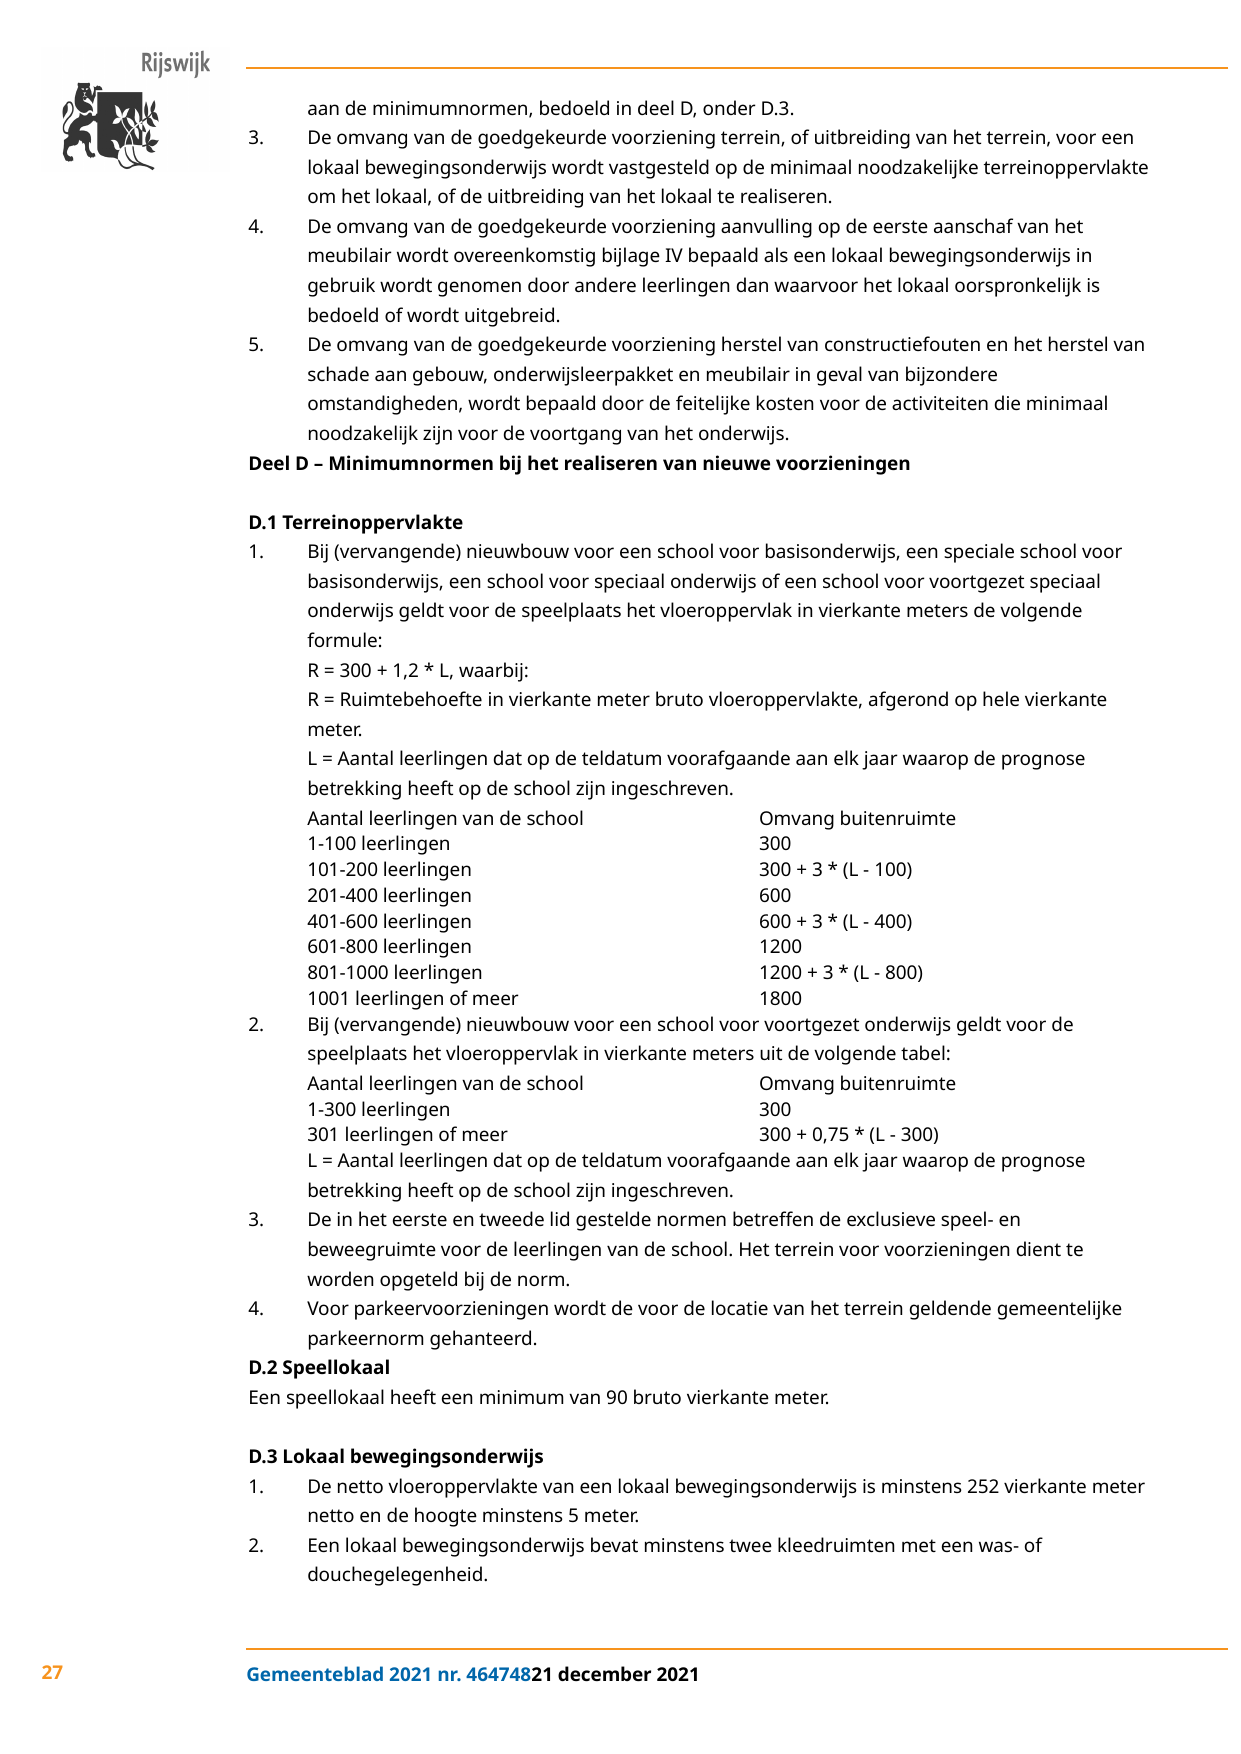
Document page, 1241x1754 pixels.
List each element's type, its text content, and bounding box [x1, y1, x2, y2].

table_cell 601-800 leerlingen [307, 934, 759, 959]
table_cell 600 [759, 882, 1211, 908]
text Deel D – Minimumnormen bij het realiseren van nieuwe voorzieningen [248, 450, 1152, 476]
table_cell 300 + 0,75 * (L - 300) [759, 1122, 1211, 1147]
table_header Omvang buitenruimte [759, 805, 1211, 831]
text Een speellokaal heeft een minimum van 90 bruto vierkante meter. [248, 1384, 1152, 1410]
list R = Ruimtebehoefte in vierkante meter bruto vloeroppervlakte, afgerond op hele vierkante meter. [248, 686, 1152, 742]
list L = Aantal leerlingen dat op de teldatum voorafgaande aan elk jaar waarop de prognose betrekking heeft op de school zijn ingeschreven. [248, 746, 1152, 801]
table_cell 301 leerlingen of meer [307, 1122, 759, 1147]
list Een lokaal bewegingsonderwijs bevat minstens twee kleedruimten met een was- of douchegelegenheid. [248, 1532, 1152, 1587]
list aan de minimumnormen, bedoeld in deel D, onder D.3. [248, 95, 1152, 121]
list De omvang van de goedgekeurde voorziening herstel van constructiefouten en het herstel van schade aan gebouw, onderwijsleerpakket en meubilair in geval van bijzondere omstandigheden, wordt bepaald door de feitelijke kosten voor de activiteiten die minimaal noodzakelijk zijn voor de voortgang van het onderwijs. [248, 331, 1152, 446]
picture [41, 47, 231, 172]
table_cell 1200 + 3 * (L - 800) [759, 959, 1211, 985]
table_cell 1-300 leerlingen [307, 1096, 759, 1122]
list De netto vloeroppervlakte van een lokaal bewegingsonderwijs is minstens 252 vierkante meter netto en de hoogte minstens 5 meter. [248, 1473, 1152, 1528]
table_cell 1-100 leerlingen [307, 831, 759, 856]
list De omvang van de goedgekeurde voorziening aanvulling op de eerste aanschaf van het meubilair wordt overeenkomstig bijlage IV bepaald als een lokaal bewegingsonderwijs in gebruik wordt genomen door andere leerlingen dan waarvoor het lokaal oorspronkelijk is bedoeld of wordt uitgebreid. [248, 213, 1152, 328]
table_cell 300 + 3 * (L - 100) [759, 856, 1211, 882]
list L = Aantal leerlingen dat op de teldatum voorafgaande aan elk jaar waarop de prognose betrekking heeft op de school zijn ingeschreven. [248, 1147, 1152, 1203]
list Bij (vervangende) nieuwbouw voor een school voor basisonderwijs, een speciale school voor basisonderwijs, een school voor speciaal onderwijs of een school voor voortgezet speciaal onderwijs geldt voor de speelplaats het vloeroppervlak in vierkante meters de volgende formule: [248, 538, 1152, 653]
list Bij (vervangende) nieuwbouw voor een school voor voortgezet onderwijs geldt voor de speelplaats het vloeroppervlak in vierkante meters uit de volgende tabel: [248, 1011, 1152, 1066]
table_header Omvang buitenruimte [759, 1070, 1211, 1096]
table_cell 1200 [759, 934, 1211, 959]
table_cell 401-600 leerlingen [307, 908, 759, 933]
text D.1 Terreinoppervlakte [248, 509, 1152, 535]
table_cell 1001 leerlingen of meer [307, 985, 759, 1011]
table_header Aantal leerlingen van de school [307, 1070, 759, 1096]
table_cell 1800 [759, 985, 1211, 1011]
list Voor parkeervoorzieningen wordt de voor de locatie van het terrein geldende gemeentelijke parkeernorm gehanteerd. [248, 1295, 1152, 1351]
table_cell 300 [759, 1096, 1211, 1122]
table_cell 201-400 leerlingen [307, 882, 759, 908]
list De in het eerste en tweede lid gestelde normen betreffen de exclusieve speel- en beweegruimte voor de leerlingen van de school. Het terrein voor voorzieningen dient te worden opgeteld bij de norm. [248, 1207, 1152, 1291]
list De omvang van de goedgekeurde voorziening terrein, of uitbreiding van het terrein, voor een lokaal bewegingsonderwijs wordt vastgesteld op de minimaal noodzakelijke terreinoppervlakte om het lokaal, of de uitbreiding van het lokaal te realiseren. [248, 124, 1152, 209]
text D.3 Lokaal bewegingsonderwijs [248, 1443, 1152, 1469]
table_cell 801-1000 leerlingen [307, 959, 759, 985]
table_cell 101-200 leerlingen [307, 856, 759, 882]
table_header Aantal leerlingen van de school [307, 805, 759, 831]
table_cell 600 + 3 * (L - 400) [759, 908, 1211, 933]
list R = 300 + 1,2 * L, waarbij: [248, 657, 1152, 683]
table_cell 300 [759, 831, 1211, 856]
text D.2 Speellokaal [248, 1354, 1152, 1380]
